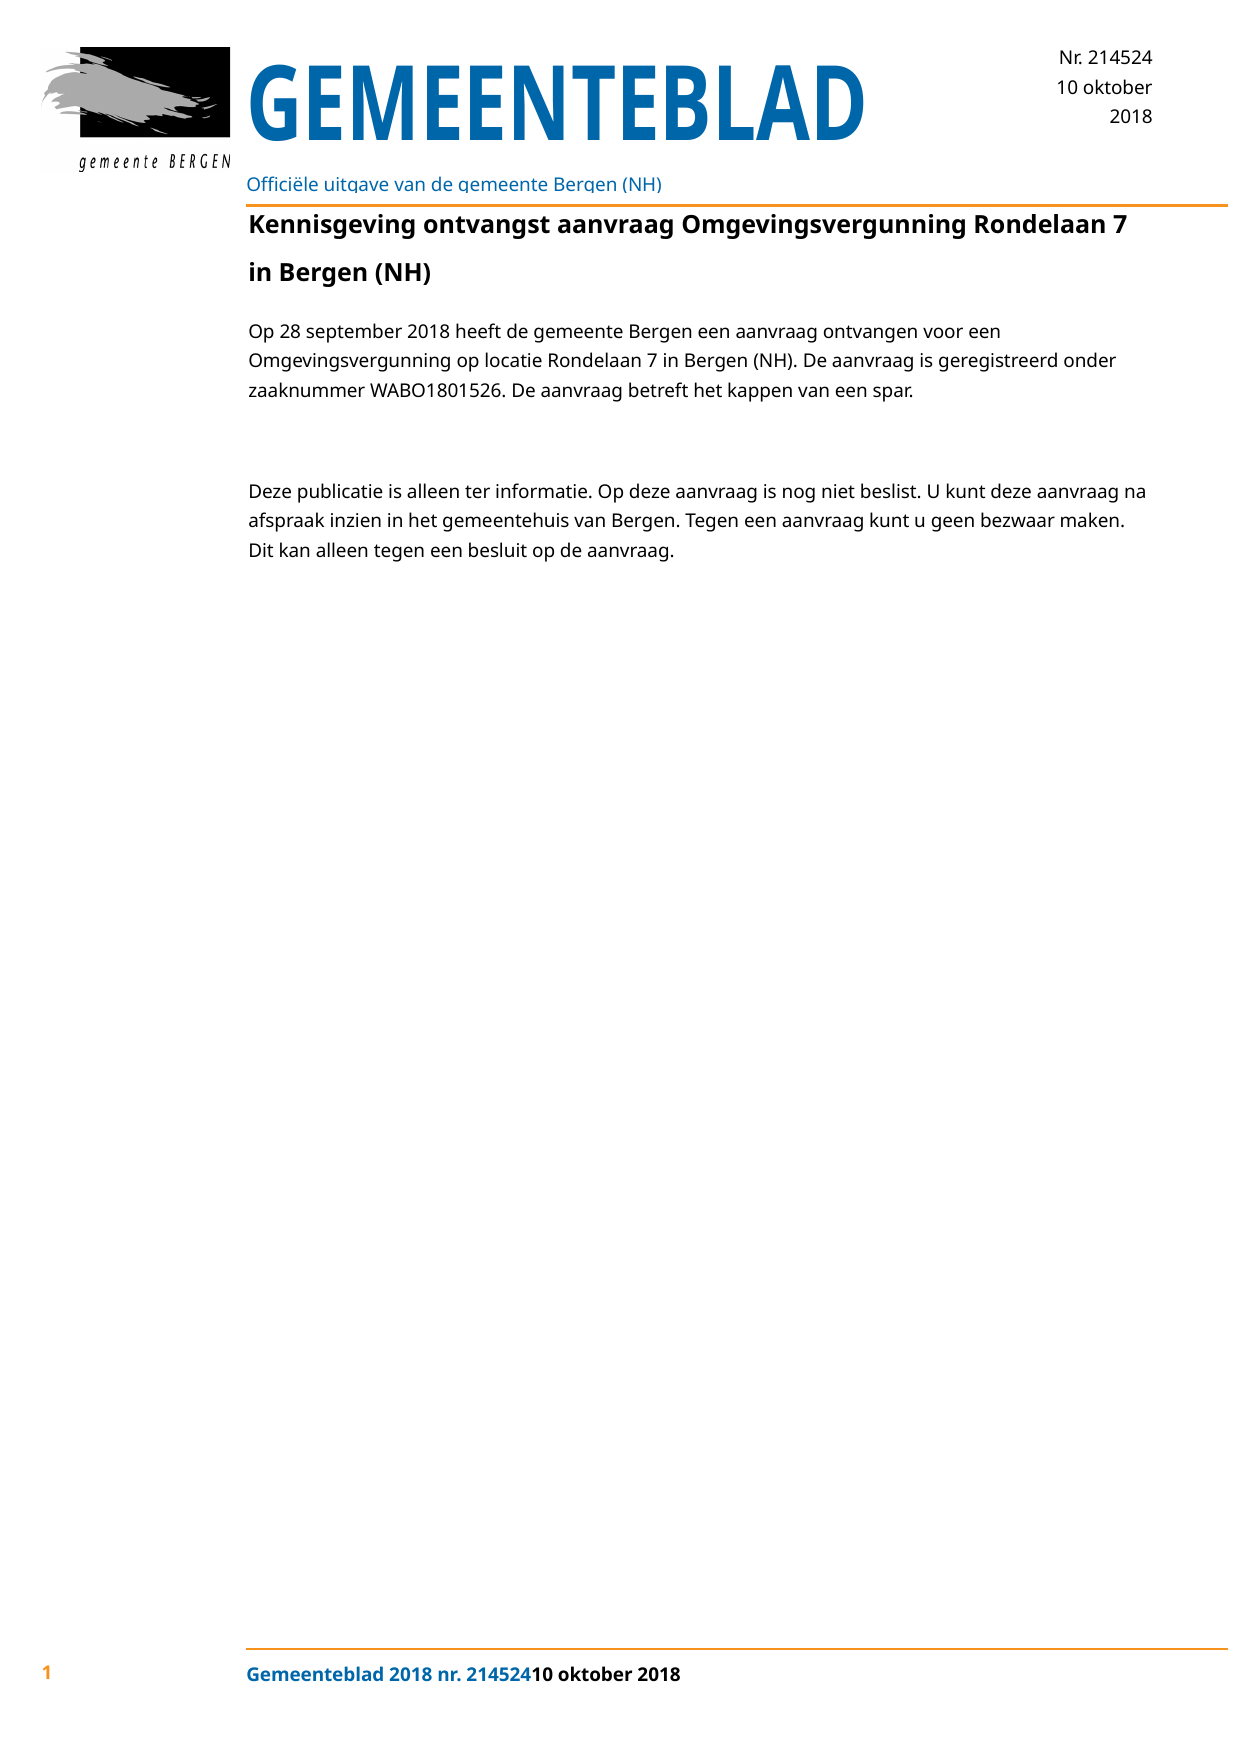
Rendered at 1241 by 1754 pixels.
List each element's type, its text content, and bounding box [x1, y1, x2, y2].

picture [41, 47, 231, 172]
text Deze publicatie is alleen ter informatie. Op deze aanvraag is nog niet beslist. U kunt deze aanvraag na afspraak inzien in het gemeentehuis van Bergen. Tegen een aanvraag kunt u geen bezwaar maken. Dit kan alleen tegen een besluit op de aanvraag. [248, 478, 1152, 563]
text Kennisgeving ontvangst aanvraag Omgevingsvergunning Rondelaan 7 in Bergen (NH) [248, 207, 1152, 288]
text Op 28 september 2018 heeft de gemeente Bergen een aanvraag ontvangen voor een Omgevingsvergunning op locatie Rondelaan 7 in Bergen (NH). De aanvraag is geregistreerd onder zaaknummer WABO1801526. De aanvraag betreft het kappen van een spar. [248, 318, 1152, 403]
